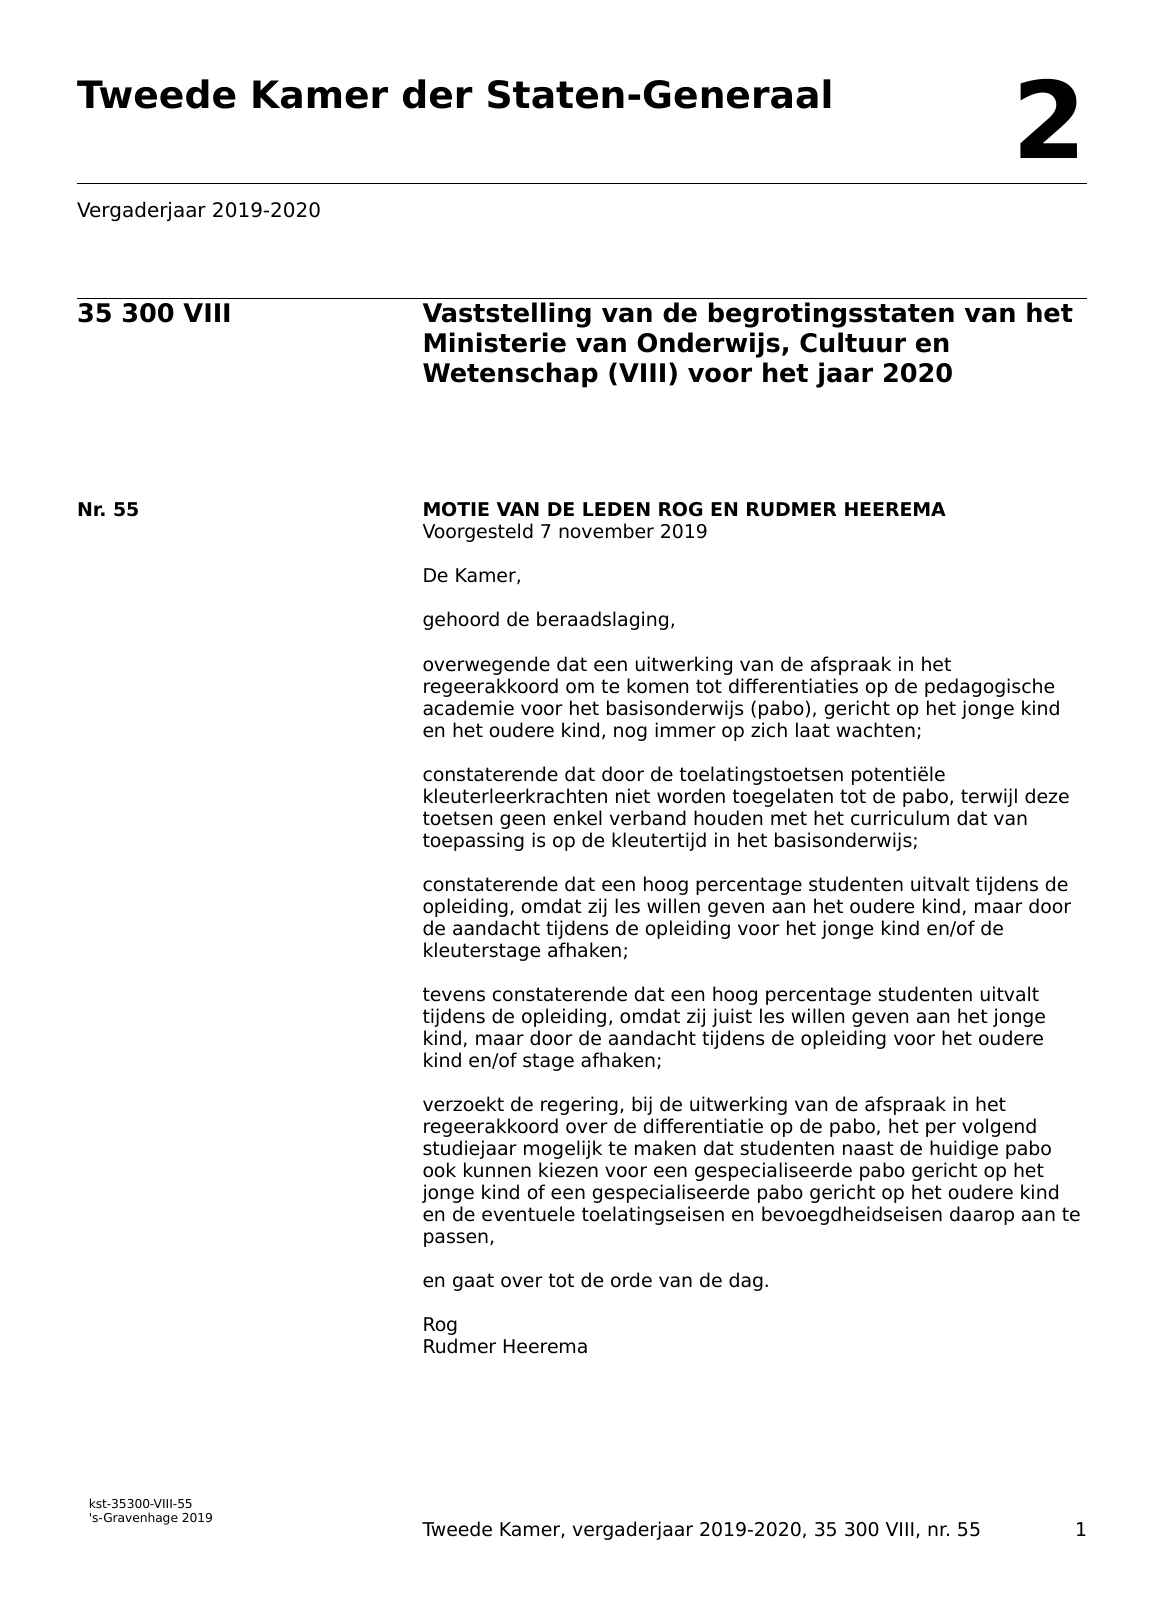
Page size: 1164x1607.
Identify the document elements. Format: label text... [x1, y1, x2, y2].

text overwegende dat een uitwerking van de afspraak in het regeerakkoord om te komen tot differentiaties op de pedagogische academie voor het basisonderwijs (pabo), gericht op het jonge kind en het oudere kind, nog immer op zich laat wachten; [422, 653, 1087, 741]
text tevens constaterende dat een hoog percentage studenten uitvalt tijdens de opleiding, omdat zij juist les willen geven aan het jonge kind, maar door de aandacht tijdens de opleiding voor het oudere kind en/of stage afhaken; [422, 984, 1087, 1072]
text en gaat over tot de orde van de dag. [422, 1270, 1087, 1292]
text constaterende dat door de toelatingstoetsen potentiële kleuterleerkrachten niet worden toegelaten tot de pabo, terwijl deze toetsen geen enkel verband houden met het curriculum dat van toepassing is op de kleutertijd in het basisonderwijs; [422, 764, 1087, 852]
text Rudmer Heerema [422, 1336, 1087, 1358]
subtitle 35 300 VIII Vaststelling van de begrotingsstaten van het Ministerie van Onderwijs, Cultuur en Wetenschap (VIII) voor het jaar 2020 [77, 299, 1087, 388]
text De Kamer, [422, 565, 1087, 587]
text Rog [422, 1314, 1087, 1336]
text kst-35300-VIII-55 [88, 1497, 323, 1511]
text verzoekt de regering, bij de uitwerking van de afspraak in het regeerakkoord over de differentiatie op de pabo, het per volgend studiejaar mogelijk te maken dat studenten naast de huidige pabo ook kunnen kiezen voor een gespecialiseerde pabo gericht op het jonge kind of een gespecialiseerde pabo gericht op het oudere kind en de eventuele toelatingseisen en bevoegdheidseisen daarop aan te passen, [422, 1094, 1087, 1248]
subtitle Nr. 55 MOTIE VAN DE LEDEN ROG EN RUDMER HEEREMA [77, 499, 1087, 521]
text constaterende dat een hoog percentage studenten uitvalt tijdens de opleiding, omdat zij les willen geven aan het oudere kind, maar door de aandacht tijdens de opleiding voor het jonge kind en/of de kleuterstage afhaken; [422, 874, 1087, 962]
text Voorgesteld 7 november 2019 [422, 521, 1087, 543]
table_cell Vergaderjaar 2019-2020 [77, 184, 1087, 298]
table_header 2 [886, 59, 1087, 183]
text 's-Gravenhage 2019 [88, 1511, 323, 1525]
table_header Tweede Kamer der Staten-Generaal [77, 59, 886, 183]
text gehoord de beraadslaging, [422, 609, 1087, 631]
